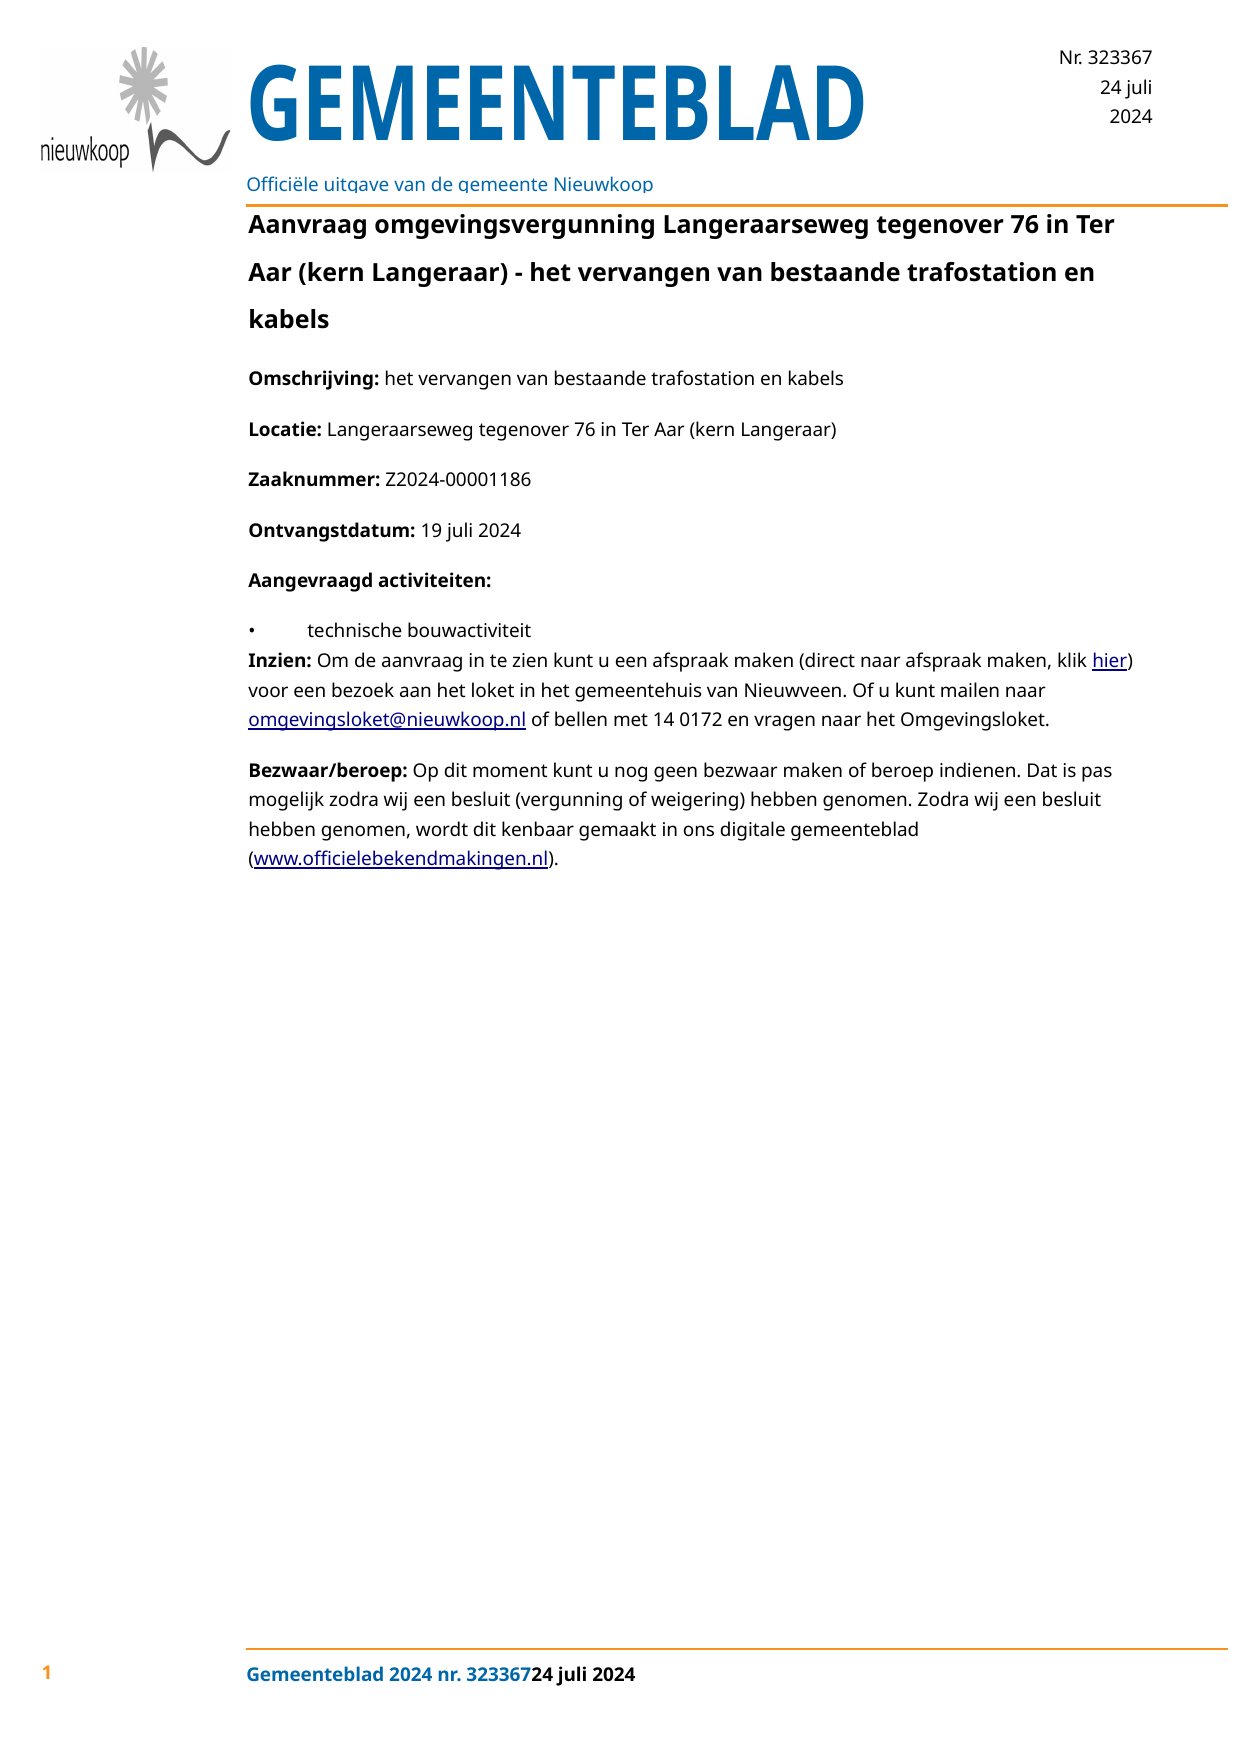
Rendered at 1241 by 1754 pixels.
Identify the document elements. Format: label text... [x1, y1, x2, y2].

text Zaaknummer: Z2024-00001186 [248, 466, 1152, 492]
picture [41, 47, 231, 172]
text Aangevraagd activiteiten: [248, 567, 1152, 593]
text Ontvangstdatum: 19 juli 2024 [248, 517, 1152, 542]
text Bezwaar/beroep: Op dit moment kunt u nog geen bezwaar maken of beroep indienen. Dat is pas mogelijk zodra wij een besluit (vergunning of weigering) hebben genomen. Zodra wij een besluit hebben genomen, wordt dit kenbaar gemaakt in ons digitale gemeenteblad (www.officielebekendmakingen.nl). [248, 757, 1152, 871]
list technische bouwactiviteit [248, 618, 1152, 643]
text Inzien: Om de aanvraag in te zien kunt u een afspraak maken (direct naar afspraak maken, klik hier) voor een bezoek aan het loket in het gemeentehuis van Nieuwveen. Of u kunt mailen naar omgevingsloket@nieuwkoop.nl of bellen met 14 0172 en vragen naar het Omgevingsloket. [248, 647, 1152, 732]
text Omschrijving: het vervangen van bestaande trafostation en kabels [248, 366, 1152, 391]
text Locatie: Langeraarseweg tegenover 76 in Ter Aar (kern Langeraar) [248, 416, 1152, 442]
text Aanvraag omgevingsvergunning Langeraarseweg tegenover 76 in Ter Aar (kern Langeraar) - het vervangen van bestaande trafostation en kabels [248, 207, 1152, 336]
